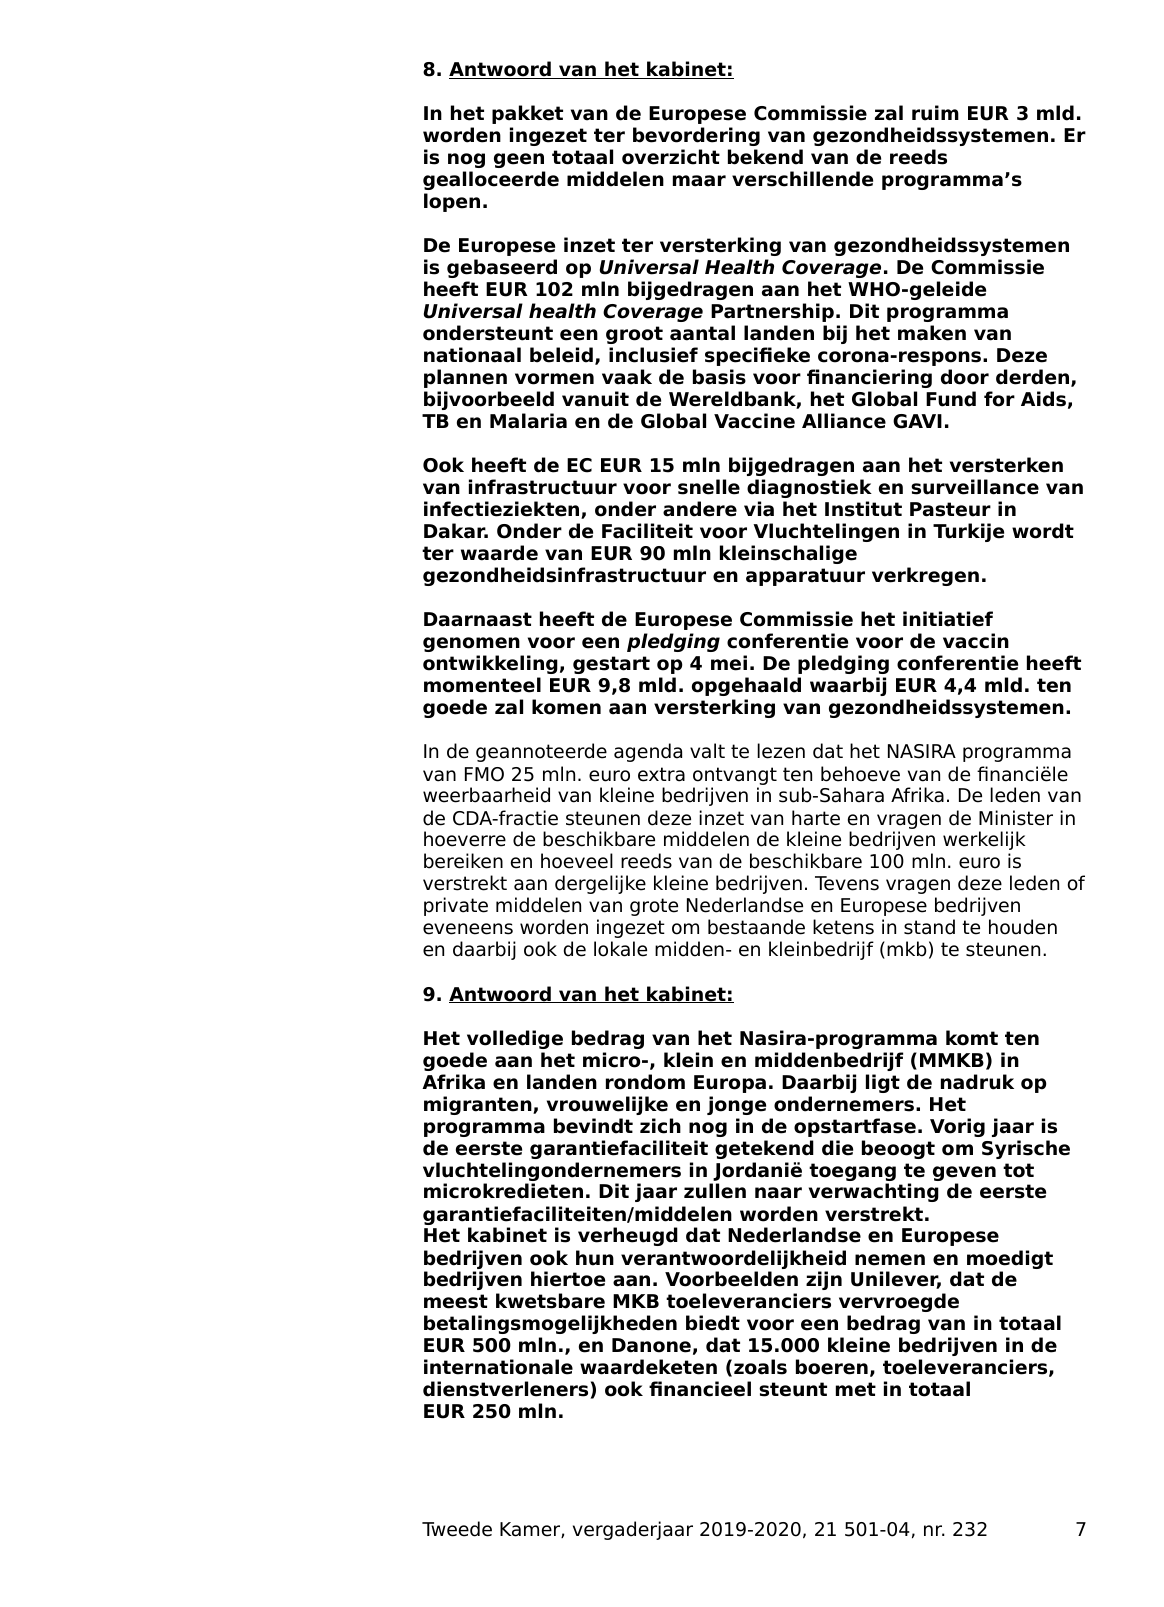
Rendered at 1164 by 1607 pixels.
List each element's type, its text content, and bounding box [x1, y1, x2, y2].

text Het kabinet is verheugd dat Nederlandse en Europese bedrijven ook hun verantwoordelijkheid nemen en moedigt bedrijven hiertoe aan. Voorbeelden zijn Unilever, dat de meest kwetsbare MKB toeleveranciers vervroegde betalingsmogelijkheden biedt voor een bedrag van in totaal EUR 500 mln., en Danone, dat 15.000 kleine bedrijven in de internationale waardeketen (zoals boeren, toeleveranciers, dienstverleners) ook financieel steunt met in totaal EUR 250 mln. [422, 1225, 1087, 1423]
text Ook heeft de EC EUR 15 mln bijgedragen aan het versterken van infrastructuur voor snelle diagnostiek en surveillance van infectieziekten, onder andere via het Institut Pasteur in Dakar. Onder de Faciliteit voor Vluchtelingen in Turkije wordt ter waarde van EUR 90 mln kleinschalige gezondheidsinfrastructuur en apparatuur verkregen. [422, 455, 1087, 587]
text In de geannoteerde agenda valt te lezen dat het NASIRA programma van FMO 25 mln. euro extra ontvangt ten behoeve van de financiële weerbaarheid van kleine bedrijven in sub-Sahara Afrika. De leden van de CDA-fractie steunen deze inzet van harte en vragen de Minister in hoeverre de beschikbare middelen de kleine bedrijven werkelijk bereiken en hoeveel reeds van de beschikbare 100 mln. euro is verstrekt aan dergelijke kleine bedrijven. Tevens vragen deze leden of private middelen van grote Nederlandse en Europese bedrijven eveneens worden ingezet om bestaande ketens in stand te houden en daarbij ook de lokale midden- en kleinbedrijf (mkb) te steunen. [422, 741, 1087, 961]
subtitle 9. Antwoord van het kabinet: [422, 983, 1087, 1005]
text De Europese inzet ter versterking van gezondheidssystemen is gebaseerd op Universal Health Coverage. De Commissie heeft EUR 102 mln bijgedragen aan het WHO-geleide Universal health Coverage Partnership. Dit programma ondersteunt een groot aantal landen bij het maken van nationaal beleid, inclusief specifieke corona-respons. Deze plannen vormen vaak de basis voor financiering door derden, bijvoorbeeld vanuit de Wereldbank, het Global Fund for Aids, TB en Malaria en de Global Vaccine Alliance GAVI. [422, 235, 1087, 433]
text Het volledige bedrag van het Nasira-programma komt ten goede aan het micro-, klein en middenbedrijf (MMKB) in Afrika en landen rondom Europa. Daarbij ligt de nadruk op migranten, vrouwelijke en jonge ondernemers. Het programma bevindt zich nog in de opstartfase. Vorig jaar is de eerste garantiefaciliteit getekend die beoogt om Syrische vluchtelingondernemers in Jordanië toegang te geven tot microkredieten. Dit jaar zullen naar verwachting de eerste garantiefaciliteiten/middelen worden verstrekt. [422, 1028, 1087, 1225]
subtitle 8. Antwoord van het kabinet: [422, 59, 1087, 81]
text In het pakket van de Europese Commissie zal ruim EUR 3 mld. worden ingezet ter bevordering van gezondheidssystemen. Er is nog geen totaal overzicht bekend van de reeds gealloceerde middelen maar verschillende programma’s lopen. [422, 103, 1087, 213]
text Daarnaast heeft de Europese Commissie het initiatief genomen voor een pledging conferentie voor de vaccin ontwikkeling, gestart op 4 mei. De pledging conferentie heeft momenteel EUR 9,8 mld. opgehaald waarbij EUR 4,4 mld. ten goede zal komen aan versterking van gezondheidssystemen. [422, 609, 1087, 719]
